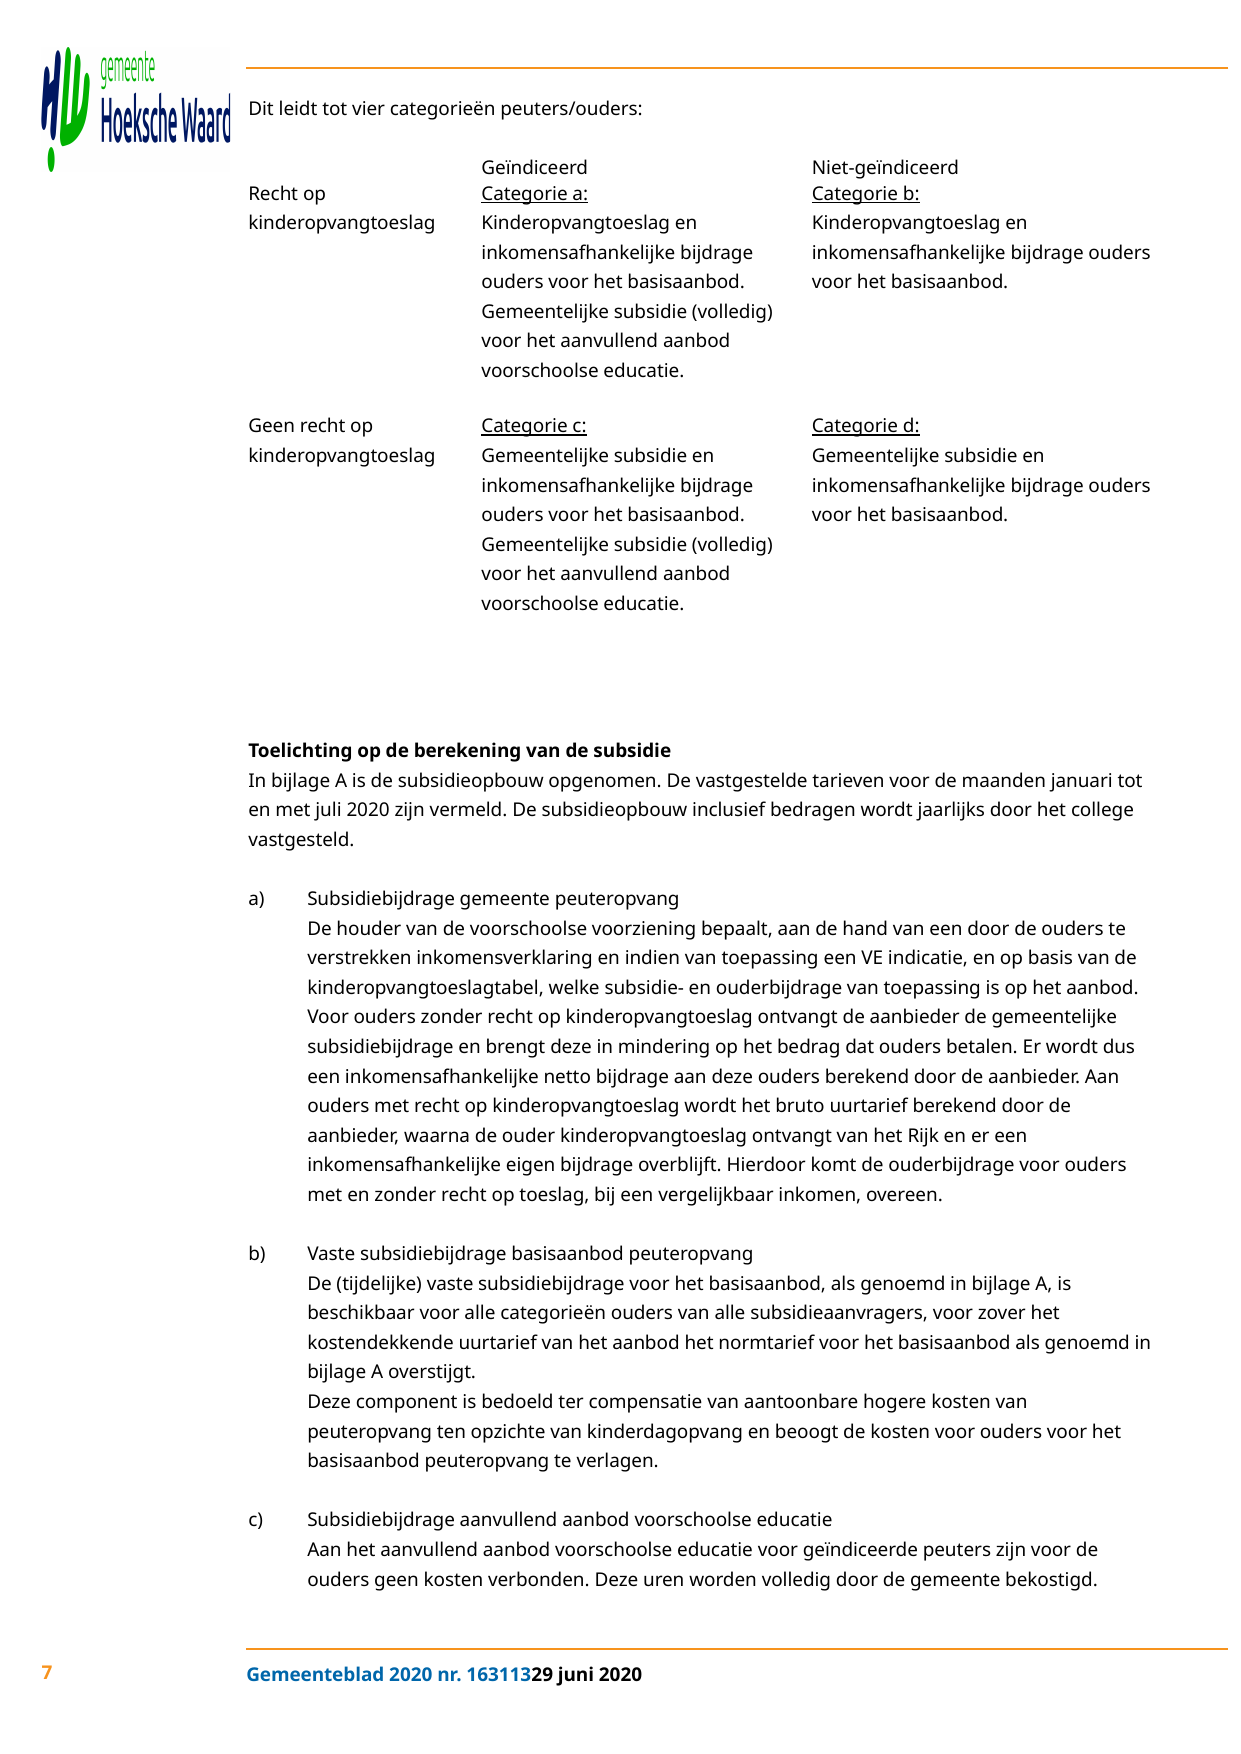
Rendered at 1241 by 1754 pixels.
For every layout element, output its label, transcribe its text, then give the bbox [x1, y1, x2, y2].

table_cell Categorie c: Gemeentelijke subsidie en inkomensafhankelijke bijdrage ouders voor het basisaanbod. Gemeentelijke subsidie (volledig) voor het aanvullend aanbod voorschoolse educatie. [481, 413, 812, 645]
list Subsidiebijdrage aanvullend aanbod voorschoolse educatie [248, 1507, 1152, 1532]
table_cell Categorie d: Gemeentelijke subsidie en inkomensafhankelijke bijdrage ouders voor het basisaanbod. [812, 413, 1152, 645]
table_header [248, 154, 481, 180]
table_header Geïndiceerd [481, 154, 812, 180]
text In bijlage A is de subsidieopbouw opgenomen. De vastgestelde tarieven voor de maanden januari tot en met juli 2020 zijn vermeld. De subsidieopbouw inclusief bedragen wordt jaarlijks door het college vastgesteld. [248, 767, 1152, 852]
picture [41, 47, 231, 172]
table_header Niet-geïndiceerd [812, 154, 1152, 180]
table_cell Categorie b: Kinderopvangtoeslag en inkomensafhankelijke bijdrage ouders voor het basisaanbod. [812, 180, 1152, 413]
table_cell Categorie a: Kinderopvangtoeslag en inkomensafhankelijke bijdrage ouders voor het basisaanbod. Gemeentelijke subsidie (volledig) voor het aanvullend aanbod voorschoolse educatie. [481, 180, 812, 413]
table_cell Recht op kinderopvangtoeslag [248, 180, 481, 413]
list De (tijdelijke) vaste subsidiebijdrage voor het basisaanbod, als genoemd in bijlage A, is beschikbaar voor alle categorieën ouders van alle subsidieaanvragers, voor zover het kostendekkende uurtarief van het aanbod het normtarief voor het basisaanbod als genoemd in bijlage A overstijgt. [248, 1270, 1152, 1384]
table_cell Geen recht op kinderopvangtoeslag [248, 413, 481, 645]
list Aan het aanvullend aanbod voorschoolse educatie voor geïndiceerde peuters zijn voor de ouders geen kosten verbonden. Deze uren worden volledig door de gemeente bekostigd. [248, 1536, 1152, 1591]
list Deze component is bedoeld ter compensatie van aantoonbare hogere kosten van peuteropvang ten opzichte van kinderdagopvang en beoogt de kosten voor ouders voor het basisaanbod peuteropvang te verlagen. [248, 1388, 1152, 1473]
text Dit leidt tot vier categorieën peuters/ouders: [248, 95, 1152, 121]
text Toelichting op de berekening van de subsidie [248, 737, 1152, 763]
list Vaste subsidiebijdrage basisaanbod peuteropvang [248, 1240, 1152, 1266]
list De houder van de voorschoolse voorziening bepaalt, aan de hand van een door de ouders te verstrekken inkomensverklaring en indien van toepassing een VE indicatie, en op basis van de kinderopvangtoeslagtabel, welke subsidie- en ouderbijdrage van toepassing is op het aanbod. [248, 915, 1152, 1000]
list Subsidiebijdrage gemeente peuteropvang [248, 885, 1152, 911]
list Voor ouders zonder recht op kinderopvangtoeslag ontvangt de aanbieder de gemeentelijke subsidiebijdrage en brengt deze in mindering op het bedrag dat ouders betalen. Er wordt dus een inkomensafhankelijke netto bijdrage aan deze ouders berekend door de aanbieder. Aan ouders met recht op kinderopvangtoeslag wordt het bruto uurtarief berekend door de aanbieder, waarna de ouder kinderopvangtoeslag ontvangt van het Rijk en er een inkomensafhankelijke eigen bijdrage overblijft. Hierdoor komt de ouderbijdrage voor ouders met en zonder recht op toeslag, bij een vergelijkbaar inkomen, overeen. [248, 1004, 1152, 1207]
